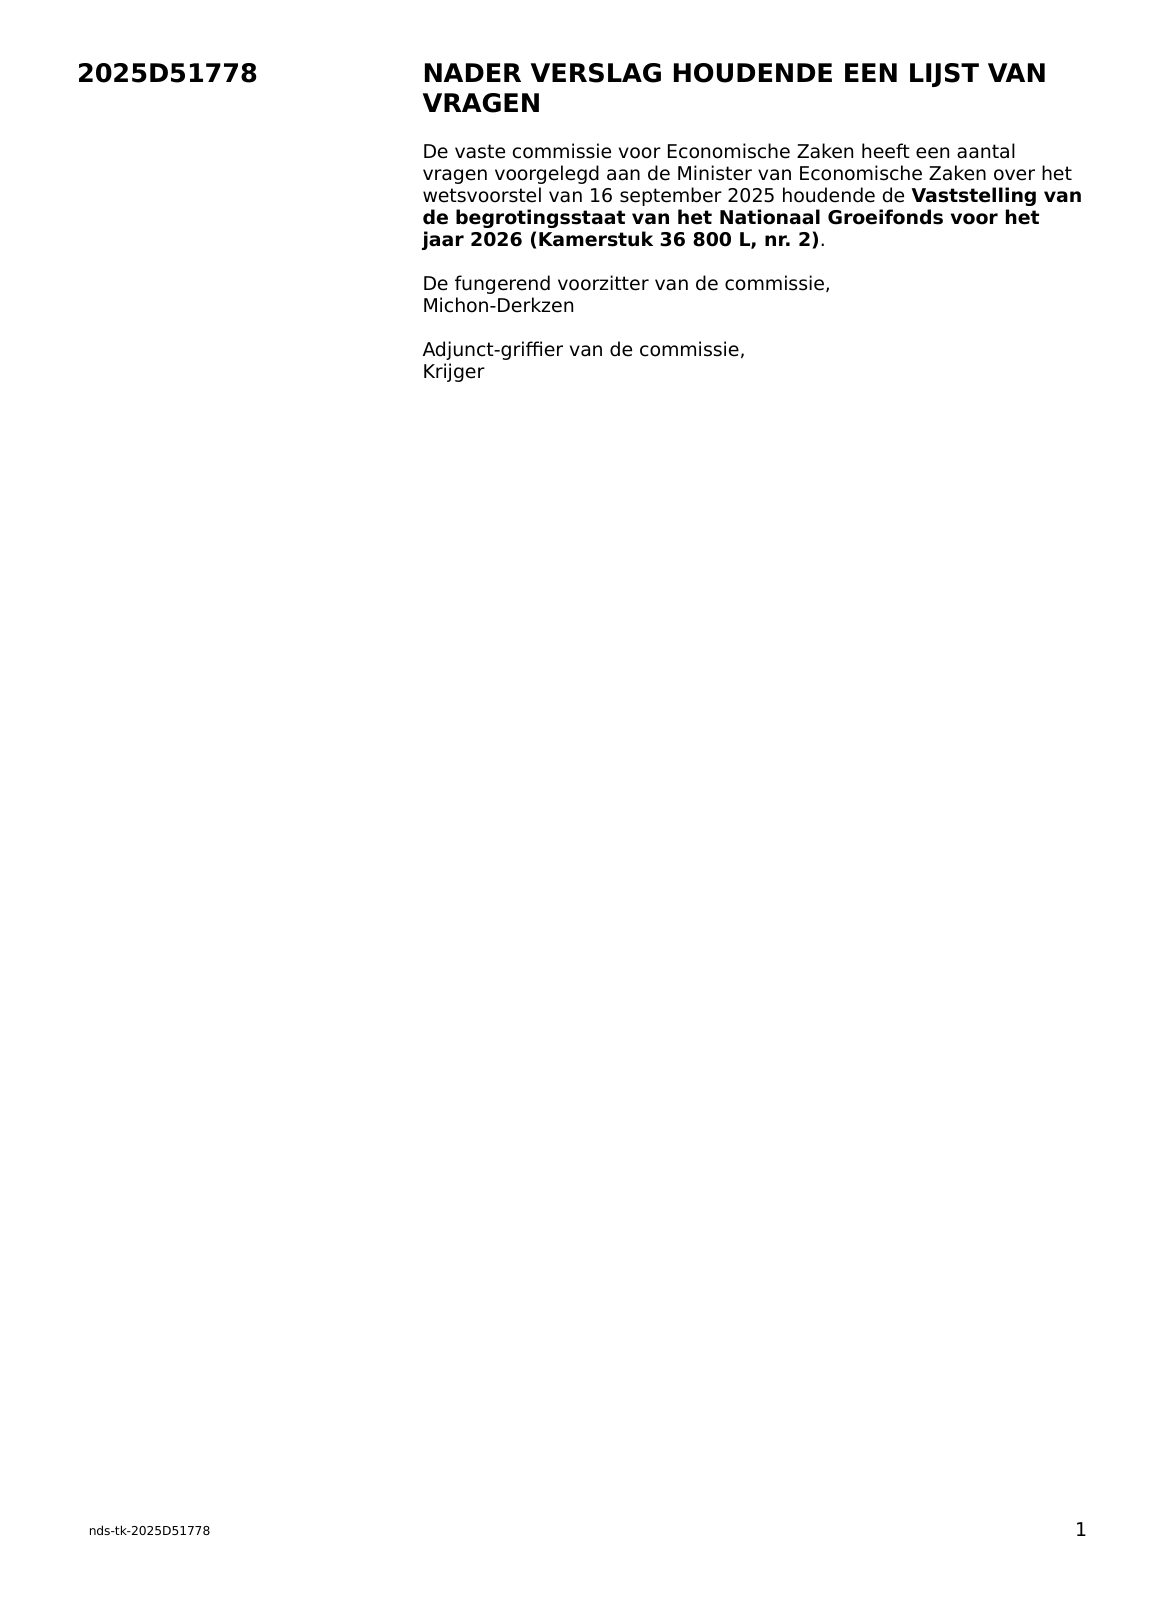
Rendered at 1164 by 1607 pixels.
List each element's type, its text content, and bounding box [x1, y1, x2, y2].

text Krijger [422, 361, 1087, 383]
text De fungerend voorzitter van de commissie, [422, 273, 1087, 295]
text Adjunct-griffier van de commissie, [422, 339, 1087, 361]
text Michon-Derkzen [422, 295, 1087, 317]
text nds-tk-2025D51778 [88, 1524, 323, 1538]
text 2025D51778 NADER VERSLAG HOUDENDE EEN LIJST VAN VRAGEN [77, 59, 1087, 118]
text De vaste commissie voor Economische Zaken heeft een aantal vragen voorgelegd aan de Minister van Economische Zaken over het wetsvoorstel van 16 september 2025 houdende de Vaststelling van de begrotingsstaat van het Nationaal Groeifonds voor het jaar 2026 (Kamerstuk 36 800 L, nr. 2). [422, 141, 1087, 251]
